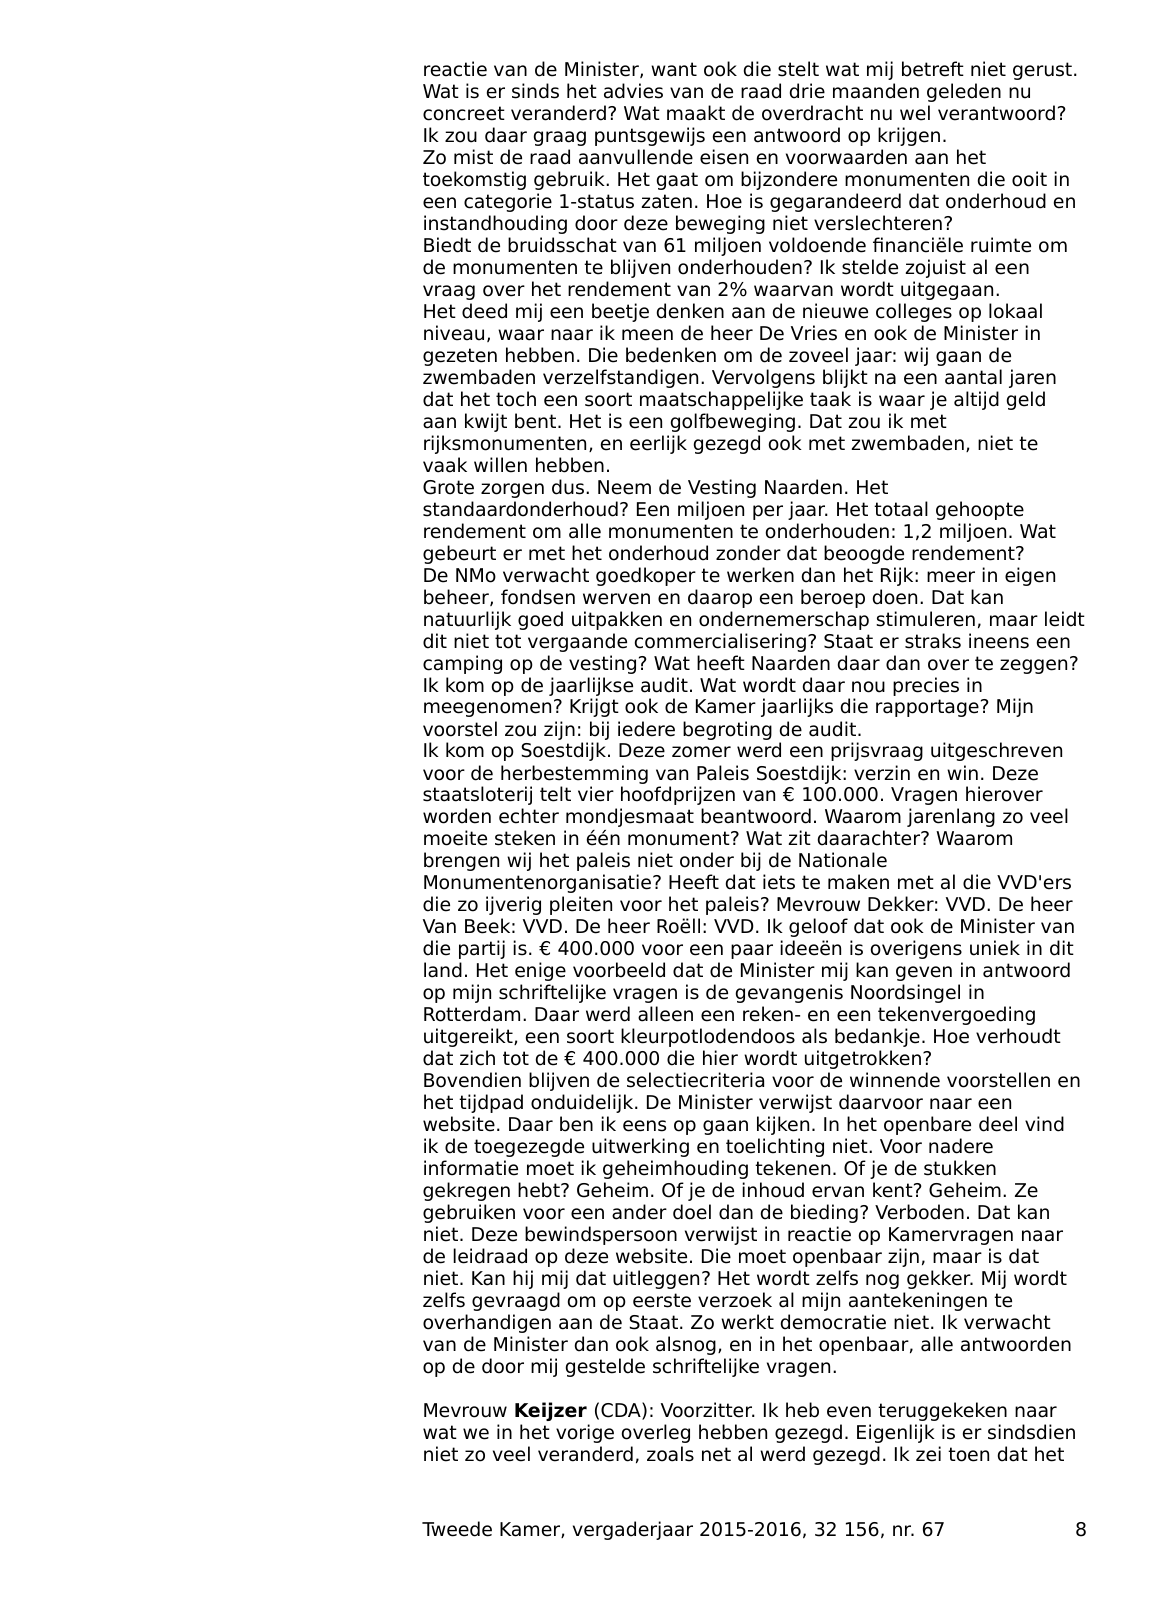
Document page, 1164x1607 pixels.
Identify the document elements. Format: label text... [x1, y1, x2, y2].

text reactie van de Minister, want ook die stelt wat mij betreft niet gerust. Wat is er sinds het advies van de raad drie maanden geleden nu concreet veranderd? Wat maakt de overdracht nu wel verantwoord? Ik zou daar graag puntsgewijs een antwoord op krijgen. [422, 59, 1087, 147]
text Bovendien blijven de selectiecriteria voor de winnende voorstellen en het tijdpad onduidelijk. De Minister verwijst daarvoor naar een website. Daar ben ik eens op gaan kijken. In het openbare deel vind ik de toegezegde uitwerking en toelichting niet. Voor nadere informatie moet ik geheimhouding tekenen. Of je de stukken gekregen hebt? Geheim. Of je de inhoud ervan kent? Geheim. Ze gebruiken voor een ander doel dan de bieding? Verboden. Dat kan niet. Deze bewindspersoon verwijst in reactie op Kamervragen naar de leidraad op deze website. Die moet openbaar zijn, maar is dat niet. Kan hij mij dat uitleggen? Het wordt zelfs nog gekker. Mij wordt zelfs gevraagd om op eerste verzoek al mijn aantekeningen te overhandigen aan de Staat. Zo werkt democratie niet. Ik verwacht van de Minister dan ook alsnog, en in het openbaar, alle antwoorden op de door mij gestelde schriftelijke vragen. [422, 1070, 1087, 1378]
text Ik kom op Soestdijk. Deze zomer werd een prijsvraag uitgeschreven voor de herbestemming van Paleis Soestdijk: verzin en win. Deze staatsloterij telt vier hoofdprijzen van € 100.000. Vragen hierover worden echter mondjesmaat beantwoord. Waarom jarenlang zo veel moeite steken in één monument? Wat zit daarachter? Waarom brengen wij het paleis niet onder bij de Nationale Monumentenorganisatie? Heeft dat iets te maken met al die VVD'ers die zo ijverig pleiten voor het paleis? Mevrouw Dekker: VVD. De heer Van Beek: VVD. De heer Roëll: VVD. Ik geloof dat ook de Minister van die partij is. € 400.000 voor een paar ideeën is overigens uniek in dit land. Het enige voorbeeld dat de Minister mij kan geven in antwoord op mijn schriftelijke vragen is de gevangenis Noordsingel in Rotterdam. Daar werd alleen een reken- en een tekenvergoeding uitgereikt, een soort kleurpotlodendoos als bedankje. Hoe verhoudt dat zich tot de € 400.000 die hier wordt uitgetrokken? [422, 740, 1087, 1070]
text De NMo verwacht goedkoper te werken dan het Rijk: meer in eigen beheer, fondsen werven en daarop een beroep doen. Dat kan natuurlijk goed uitpakken en ondernemerschap stimuleren, maar leidt dit niet tot vergaande commercialisering? Staat er straks ineens een camping op de vesting? Wat heeft Naarden daar dan over te zeggen? [422, 564, 1087, 674]
text Ik kom op de jaarlijkse audit. Wat wordt daar nou precies in meegenomen? Krijgt ook de Kamer jaarlijks die rapportage? Mijn voorstel zou zijn: bij iedere begroting de audit. [422, 674, 1087, 740]
text Biedt de bruidsschat van 61 miljoen voldoende financiële ruimte om de monumenten te blijven onderhouden? Ik stelde zojuist al een vraag over het rendement van 2% waarvan wordt uitgegaan. [422, 235, 1087, 301]
text Grote zorgen dus. Neem de Vesting Naarden. Het standaardonderhoud? Een miljoen per jaar. Het totaal gehoopte rendement om alle monumenten te onderhouden: 1,2 miljoen. Wat gebeurt er met het onderhoud zonder dat beoogde rendement? [422, 477, 1087, 564]
text Mevrouw Keijzer (CDA): Voorzitter. Ik heb even teruggekeken naar wat we in het vorige overleg hebben gezegd. Eigenlijk is er sindsdien niet zo veel veranderd, zoals net al werd gezegd. Ik zei toen dat het [422, 1400, 1087, 1466]
text Het deed mij een beetje denken aan de nieuwe colleges op lokaal niveau, waar naar ik meen de heer De Vries en ook de Minister in gezeten hebben. Die bedenken om de zoveel jaar: wij gaan de zwembaden verzelfstandigen. Vervolgens blijkt na een aantal jaren dat het toch een soort maatschappelijke taak is waar je altijd geld aan kwijt bent. Het is een golfbeweging. Dat zou ik met rijksmonumenten, en eerlijk gezegd ook met zwembaden, niet te vaak willen hebben. [422, 301, 1087, 477]
text Zo mist de raad aanvullende eisen en voorwaarden aan het toekomstig gebruik. Het gaat om bijzondere monumenten die ooit in een categorie 1-status zaten. Hoe is gegarandeerd dat onderhoud en instandhouding door deze beweging niet verslechteren? [422, 147, 1087, 235]
